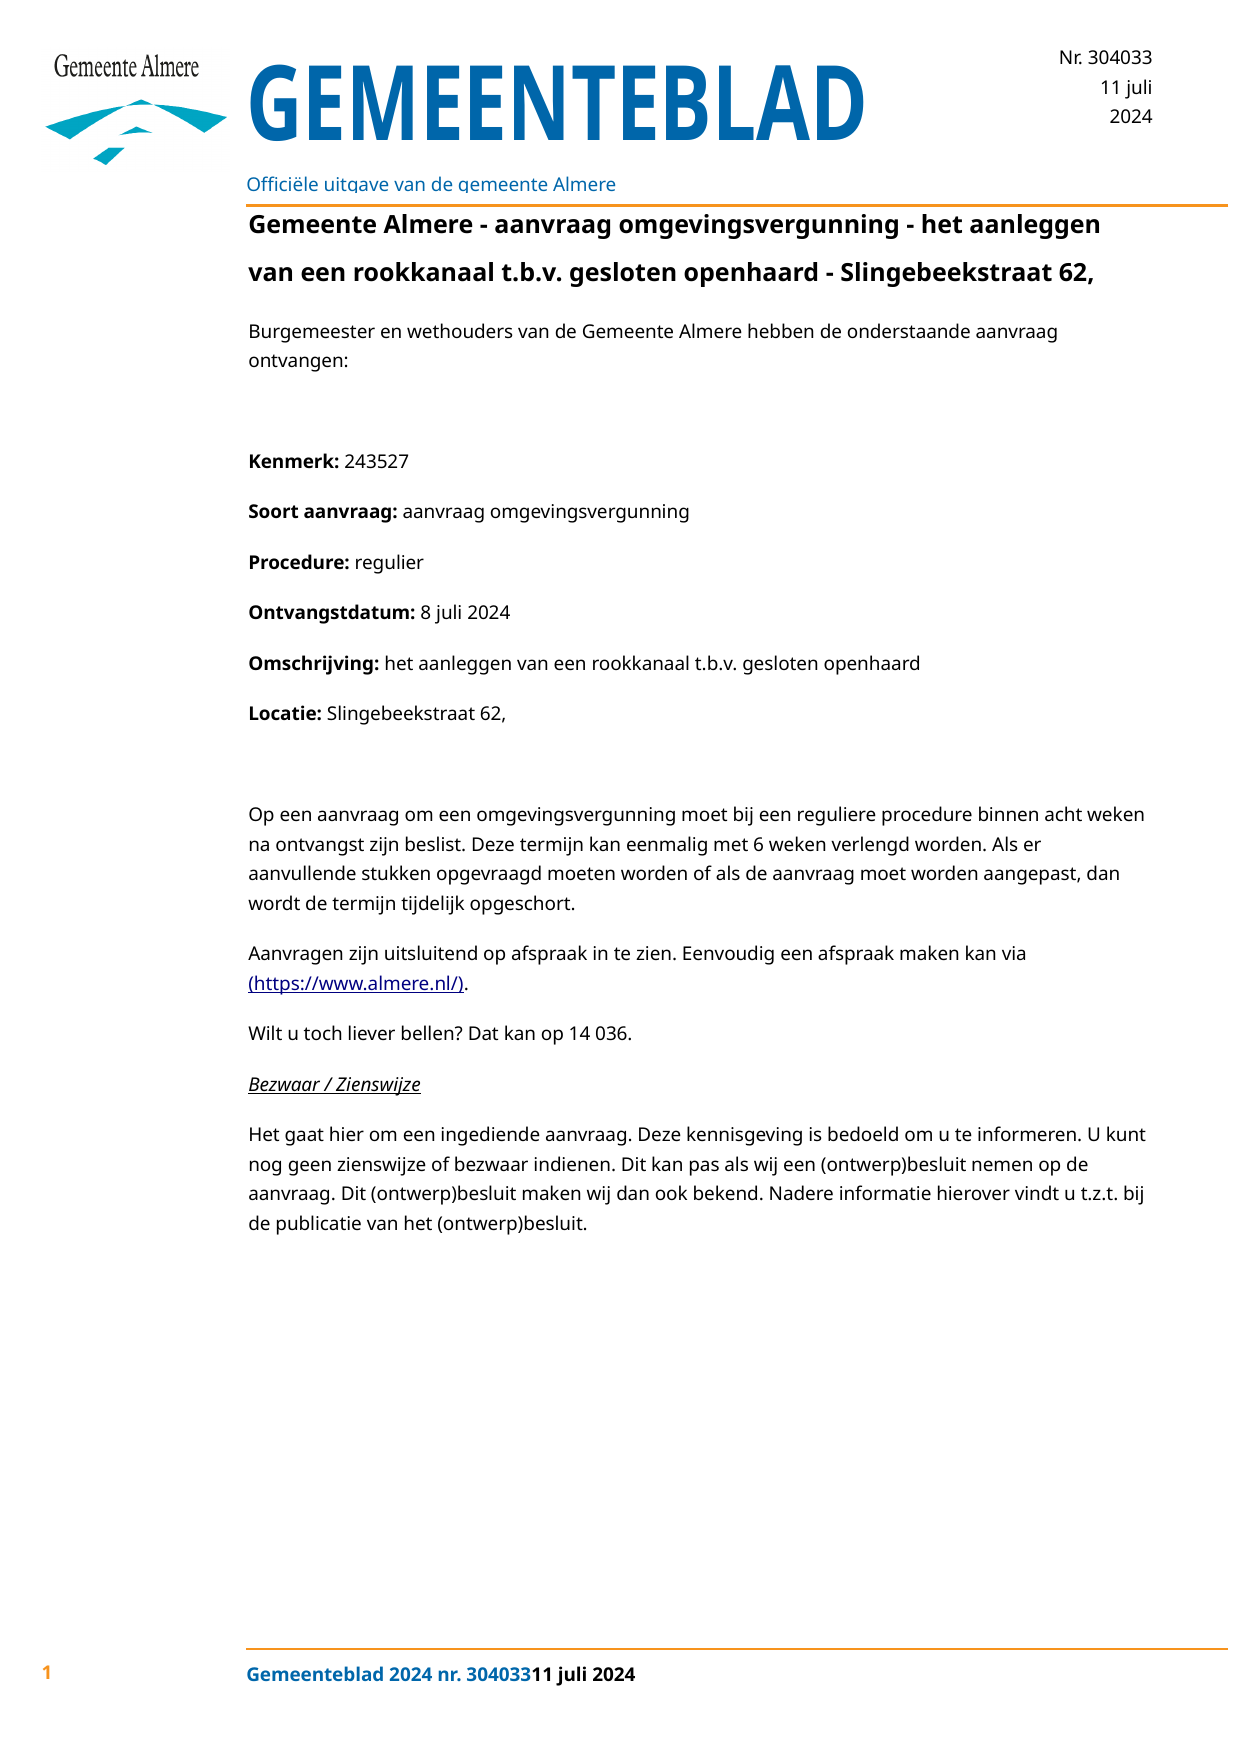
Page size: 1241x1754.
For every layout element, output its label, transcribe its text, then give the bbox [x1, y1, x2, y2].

text Wilt u toch liever bellen? Dat kan op 14 036. [248, 1020, 1152, 1046]
text Burgemeester en wethouders van de Gemeente Almere hebben de onderstaande aanvraag ontvangen: [248, 318, 1152, 373]
text Ontvangstdatum: 8 juli 2024 [248, 599, 1152, 625]
text Soort aanvraag: aanvraag omgevingsvergunning [248, 499, 1152, 524]
text Kenmerk: 243527 [248, 448, 1152, 474]
picture [41, 47, 231, 172]
text Het gaat hier om een ingediende aanvraag. Deze kennisgeving is bedoeld om u te informeren. U kunt nog geen zienswijze of bezwaar indienen. Dit kan pas als wij een (ontwerp)besluit nemen op de aanvraag. Dit (ontwerp)besluit maken wij dan ook bekend. Nadere informatie hierover vindt u t.z.t. bij de publicatie van het (ontwerp)besluit. [248, 1121, 1152, 1236]
text Aanvragen zijn uitsluitend op afspraak in te zien. Eenvoudig een afspraak maken kan via (https://www.almere.nl/). [248, 940, 1152, 996]
text Omschrijving: het aanleggen van een rookkanaal t.b.v. gesloten openhaard [248, 650, 1152, 676]
text Locatie: Slingebeekstraat 62, [248, 700, 1152, 726]
text Gemeente Almere - aanvraag omgevingsvergunning - het aanleggen van een rookkanaal t.b.v. gesloten openhaard - Slingebeekstraat 62, [248, 207, 1152, 288]
text Op een aanvraag om een omgevingsvergunning moet bij een reguliere procedure binnen acht weken na ontvangst zijn beslist. Deze termijn kan eenmalig met 6 weken verlengd worden. Als er aanvullende stukken opgevraagd moeten worden of als de aanvraag moet worden aangepast, dan wordt de termijn tijdelijk opgeschort. [248, 801, 1152, 916]
text Procedure: regulier [248, 549, 1152, 575]
text Bezwaar / Zienswijze [248, 1071, 1152, 1097]
